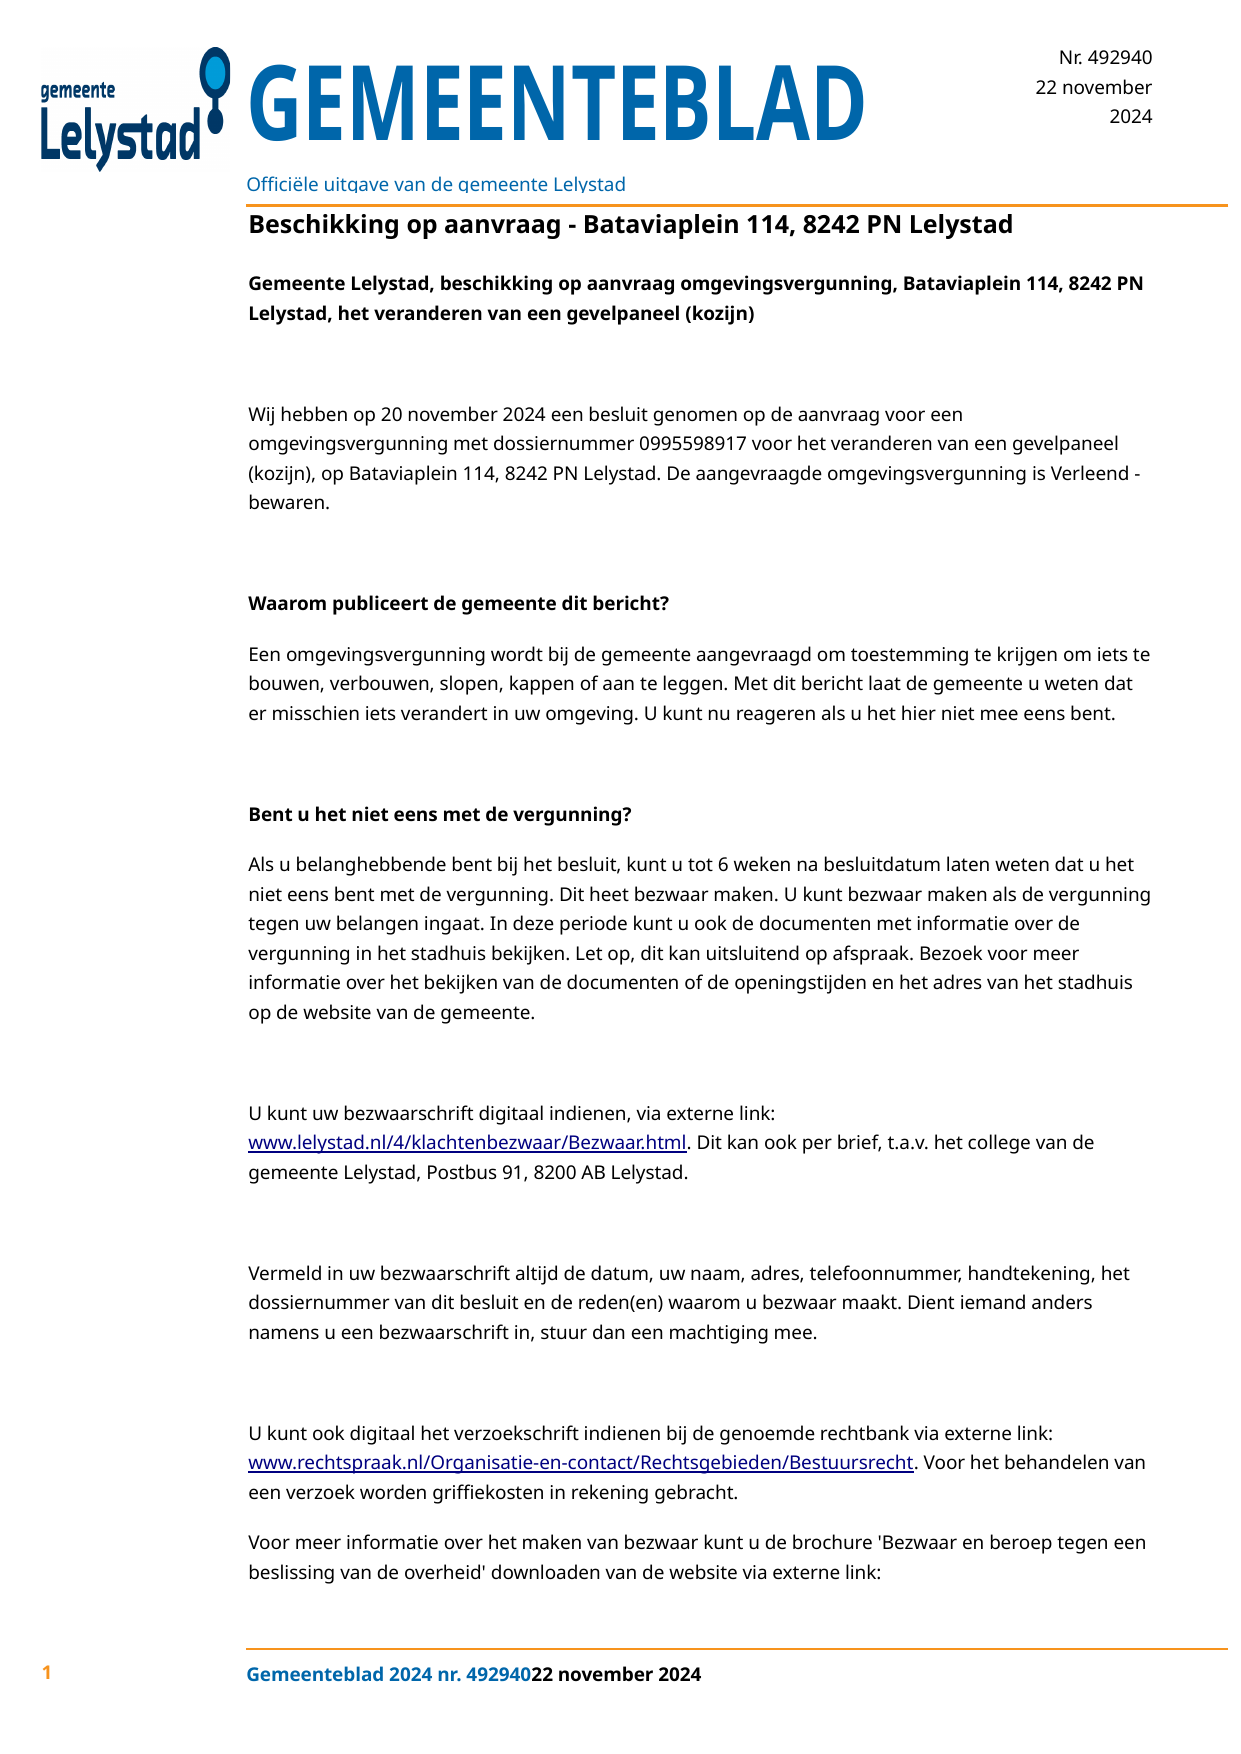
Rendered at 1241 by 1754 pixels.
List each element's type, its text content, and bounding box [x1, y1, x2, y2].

text Vermeld in uw bezwaarschrift altijd de datum, uw naam, adres, telefoonnummer, handtekening, het dossiernummer van dit besluit en de reden(en) waarom u bezwaar maakt. Dient iemand anders namens u een bezwaarschrift in, stuur dan een machtiging mee. [248, 1260, 1152, 1345]
picture [41, 47, 231, 172]
text Beschikking op aanvraag - Bataviaplein 114, 8242 PN Lelystad [248, 207, 1152, 241]
text Bent u het niet eens met de vergunning? [248, 801, 1152, 826]
text Wij hebben op 20 november 2024 een besluit genomen op de aanvraag voor een omgevingsvergunning met dossiernummer 0995598917 voor het veranderen van een gevelpaneel (kozijn), op Bataviaplein 114, 8242 PN Lelystad. De aangevraagde omgevingsvergunning is Verleend - bewaren. [248, 401, 1152, 515]
text U kunt uw bezwaarschrift digitaal indienen, via externe link: www.lelystad.nl/4/klachtenbezwaar/Bezwaar.html. Dit kan ook per brief, t.a.v. het college van de gemeente Lelystad, Postbus 91, 8200 AB Lelystad. [248, 1100, 1152, 1185]
text U kunt ook digitaal het verzoekschrift indienen bij de genoemde rechtbank via externe link: www.rechtspraak.nl/Organisatie-en-contact/Rechtsgebieden/Bestuursrecht. Voor het behandelen van een verzoek worden griffiekosten in rekening gebracht. [248, 1420, 1152, 1505]
text Gemeente Lelystad, beschikking op aanvraag omgevingsvergunning, Bataviaplein 114, 8242 PN Lelystad, het veranderen van een gevelpaneel (kozijn) [248, 270, 1152, 326]
text Voor meer informatie over het maken van bezwaar kunt u de brochure 'Bezwaar en beroep tegen een beslissing van de overheid' downloaden van de website via externe link: [248, 1529, 1152, 1585]
text Als u belanghebbende bent bij het besluit, kunt u tot 6 weken na besluitdatum laten weten dat u het niet eens bent met de vergunning. Dit heet bezwaar maken. U kunt bezwaar maken als de vergunning tegen uw belangen ingaat. In deze periode kunt u ook de documenten met informatie over de vergunning in het stadhuis bekijken. Let op, dit kan uitsluitend op afspraak. Bezoek voor meer informatie over het bekijken van de documenten of de openingstijden en het adres van het stadhuis op de website van de gemeente. [248, 851, 1152, 1025]
text Een omgevingsvergunning wordt bij de gemeente aangevraagd om toestemming te krijgen om iets te bouwen, verbouwen, slopen, kappen of aan te leggen. Met dit bericht laat de gemeente u weten dat er misschien iets verandert in uw omgeving. U kunt nu reageren als u het hier niet mee eens bent. [248, 641, 1152, 726]
text Waarom publiceert de gemeente dit bericht? [248, 590, 1152, 616]
